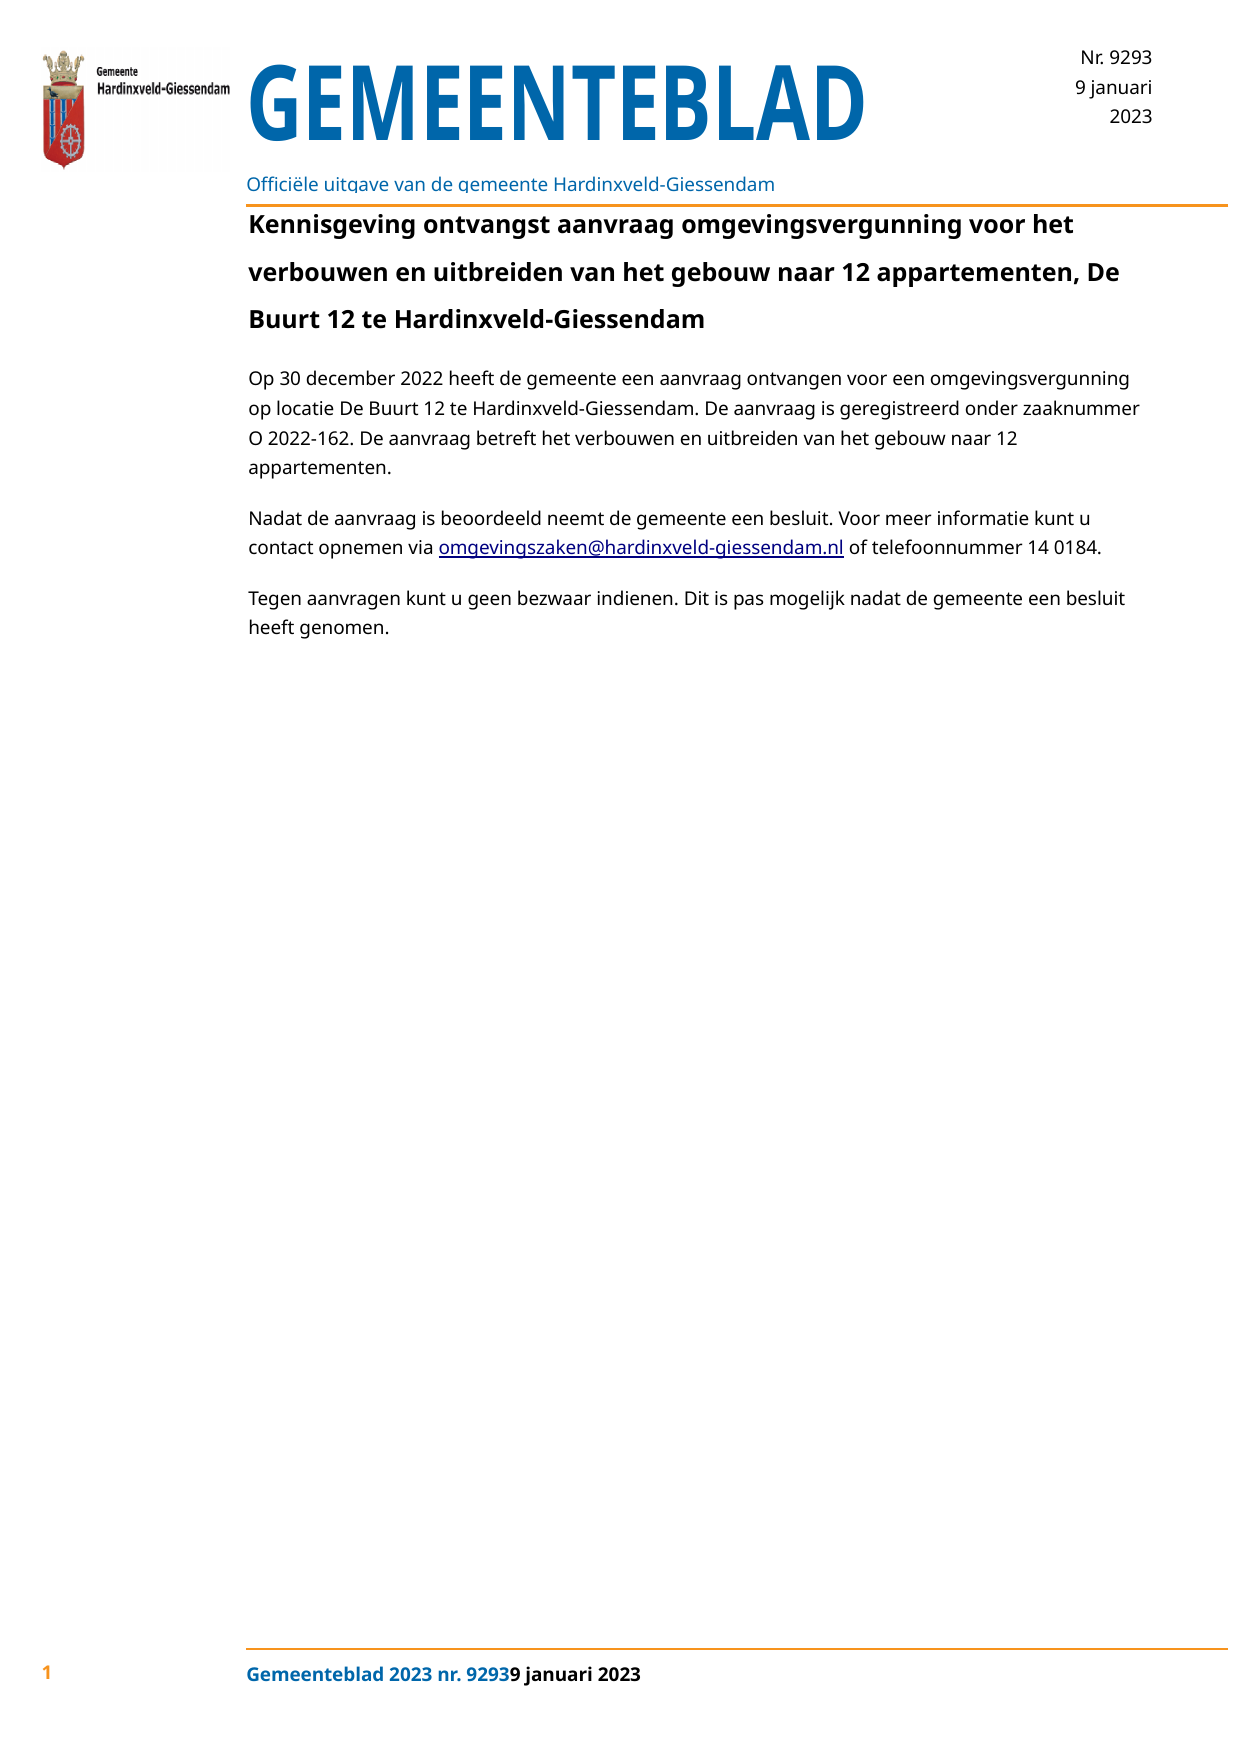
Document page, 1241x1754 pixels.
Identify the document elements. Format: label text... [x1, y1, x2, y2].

text Nadat de aanvraag is beoordeeld neemt de gemeente een besluit. Voor meer informatie kunt u contact opnemen via omgevingszaken@hardinxveld-giessendam.nl of telefoonnummer 14 0184. [248, 505, 1152, 560]
text Op 30 december 2022 heeft de gemeente een aanvraag ontvangen voor een omgevingsvergunning op locatie De Buurt 12 te Hardinxveld-Giessendam. De aanvraag is geregistreerd onder zaaknummer O 2022-162. De aanvraag betreft het verbouwen en uitbreiden van het gebouw naar 12 appartementen. [248, 366, 1152, 480]
text Tegen aanvragen kunt u geen bezwaar indienen. Dit is pas mogelijk nadat de gemeente een besluit heeft genomen. [248, 585, 1152, 640]
text Kennisgeving ontvangst aanvraag omgevingsvergunning voor het verbouwen en uitbreiden van het gebouw naar 12 appartementen, De Buurt 12 te Hardinxveld-Giessendam [248, 207, 1152, 336]
picture [41, 47, 231, 172]
